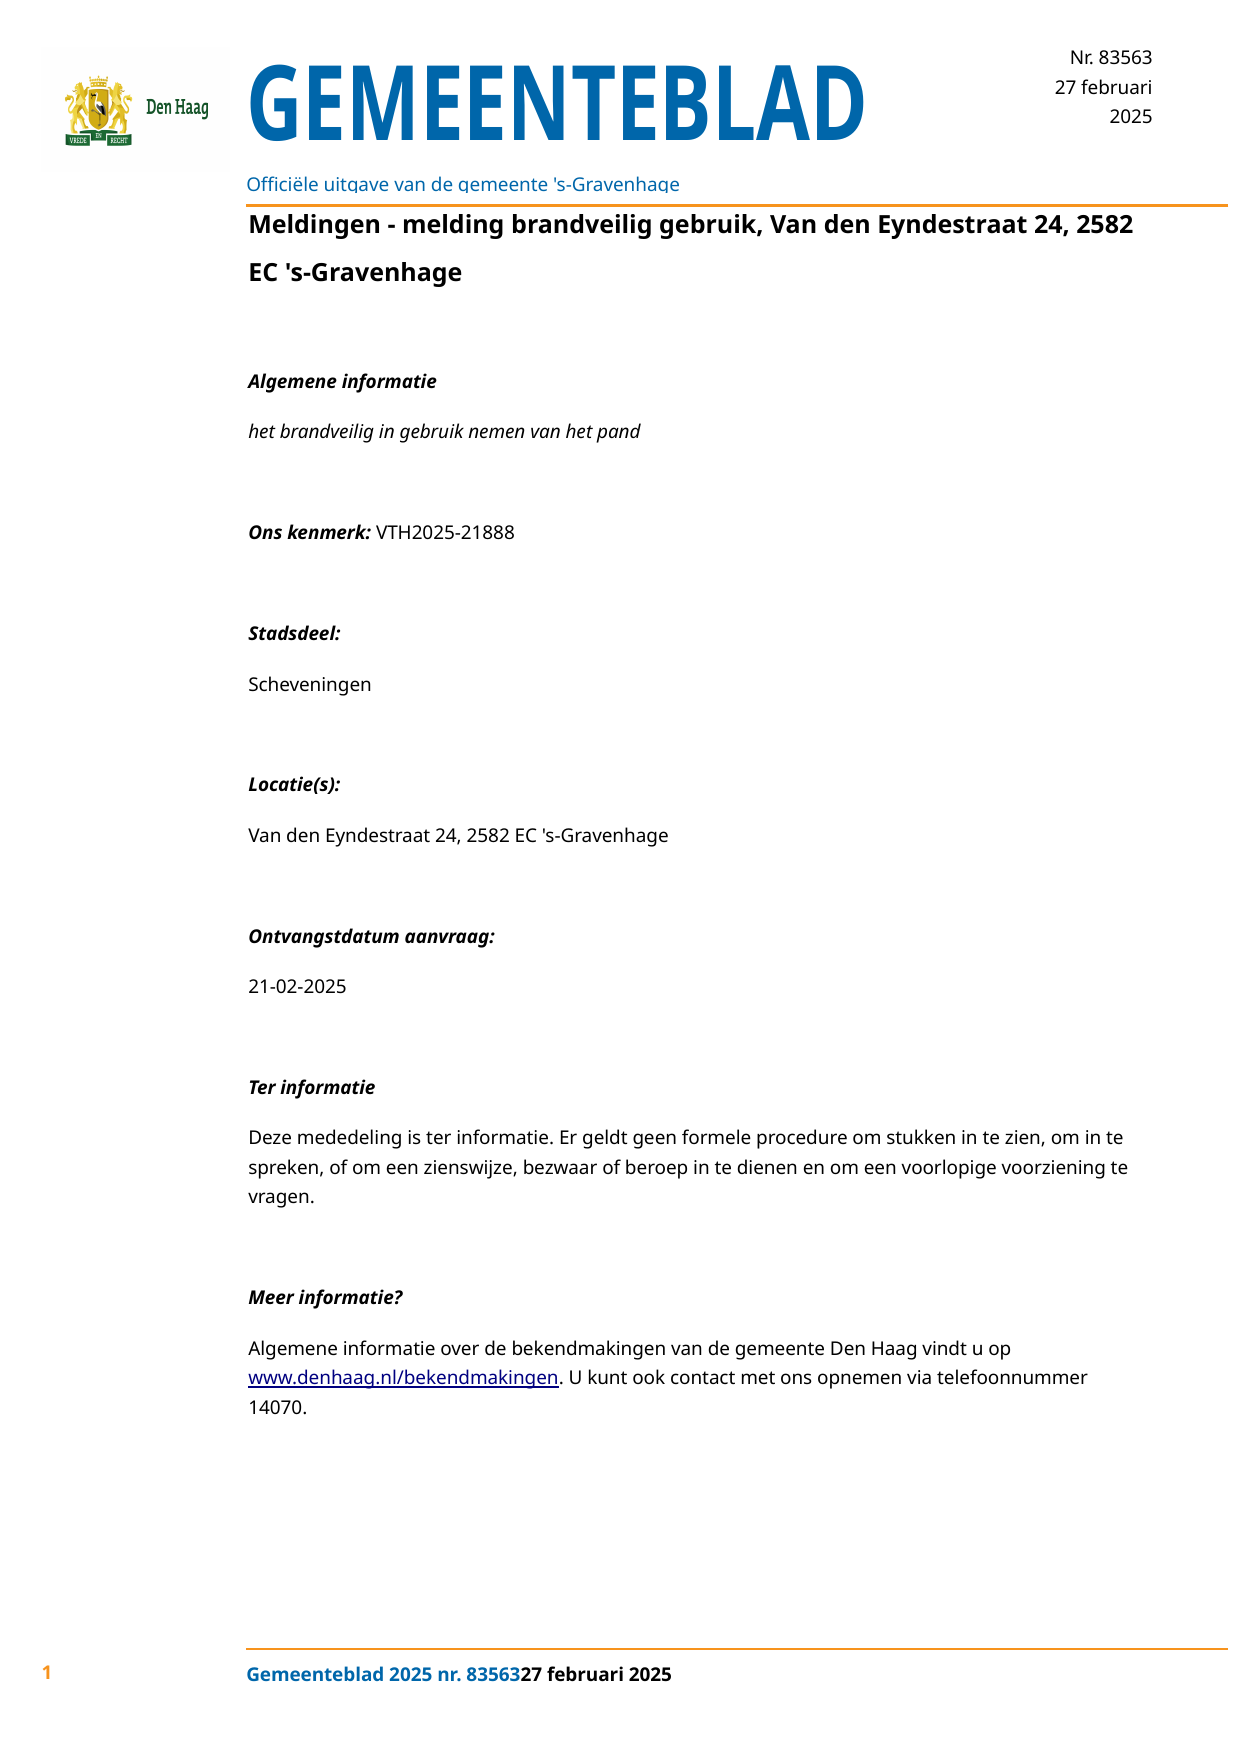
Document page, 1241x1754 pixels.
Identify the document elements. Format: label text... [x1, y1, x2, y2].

text Ons kenmerk: VTH2025-21888 [248, 519, 1152, 545]
text Ter informatie [248, 1074, 1152, 1100]
text Algemene informatie [248, 368, 1152, 394]
text Meldingen - melding brandveilig gebruik, Van den Eyndestraat 24, 2582 EC 's-Gravenhage [248, 207, 1152, 288]
text het brandveilig in gebruik nemen van het pand [248, 419, 1152, 444]
text 21-02-2025 [248, 973, 1152, 999]
text Ontvangstdatum aanvraag: [248, 923, 1152, 949]
text Algemene informatie over de bekendmakingen van de gemeente Den Haag vindt u op www.denhaag.nl/bekendmakingen. U kunt ook contact met ons opnemen via telefoonnummer 14070. [248, 1335, 1152, 1420]
text Van den Eyndestraat 24, 2582 EC 's-Gravenhage [248, 822, 1152, 848]
text Meer informatie? [248, 1284, 1152, 1310]
text Deze mededeling is ter informatie. Er geldt geen formele procedure om stukken in te zien, om in te spreken, of om een zienswijze, bezwaar of beroep in te dienen en om een voorlopige voorziening te vragen. [248, 1124, 1152, 1209]
text Scheveningen [248, 671, 1152, 697]
text Stadsdeel: [248, 620, 1152, 646]
text Locatie(s): [248, 772, 1152, 797]
picture [41, 47, 231, 172]
